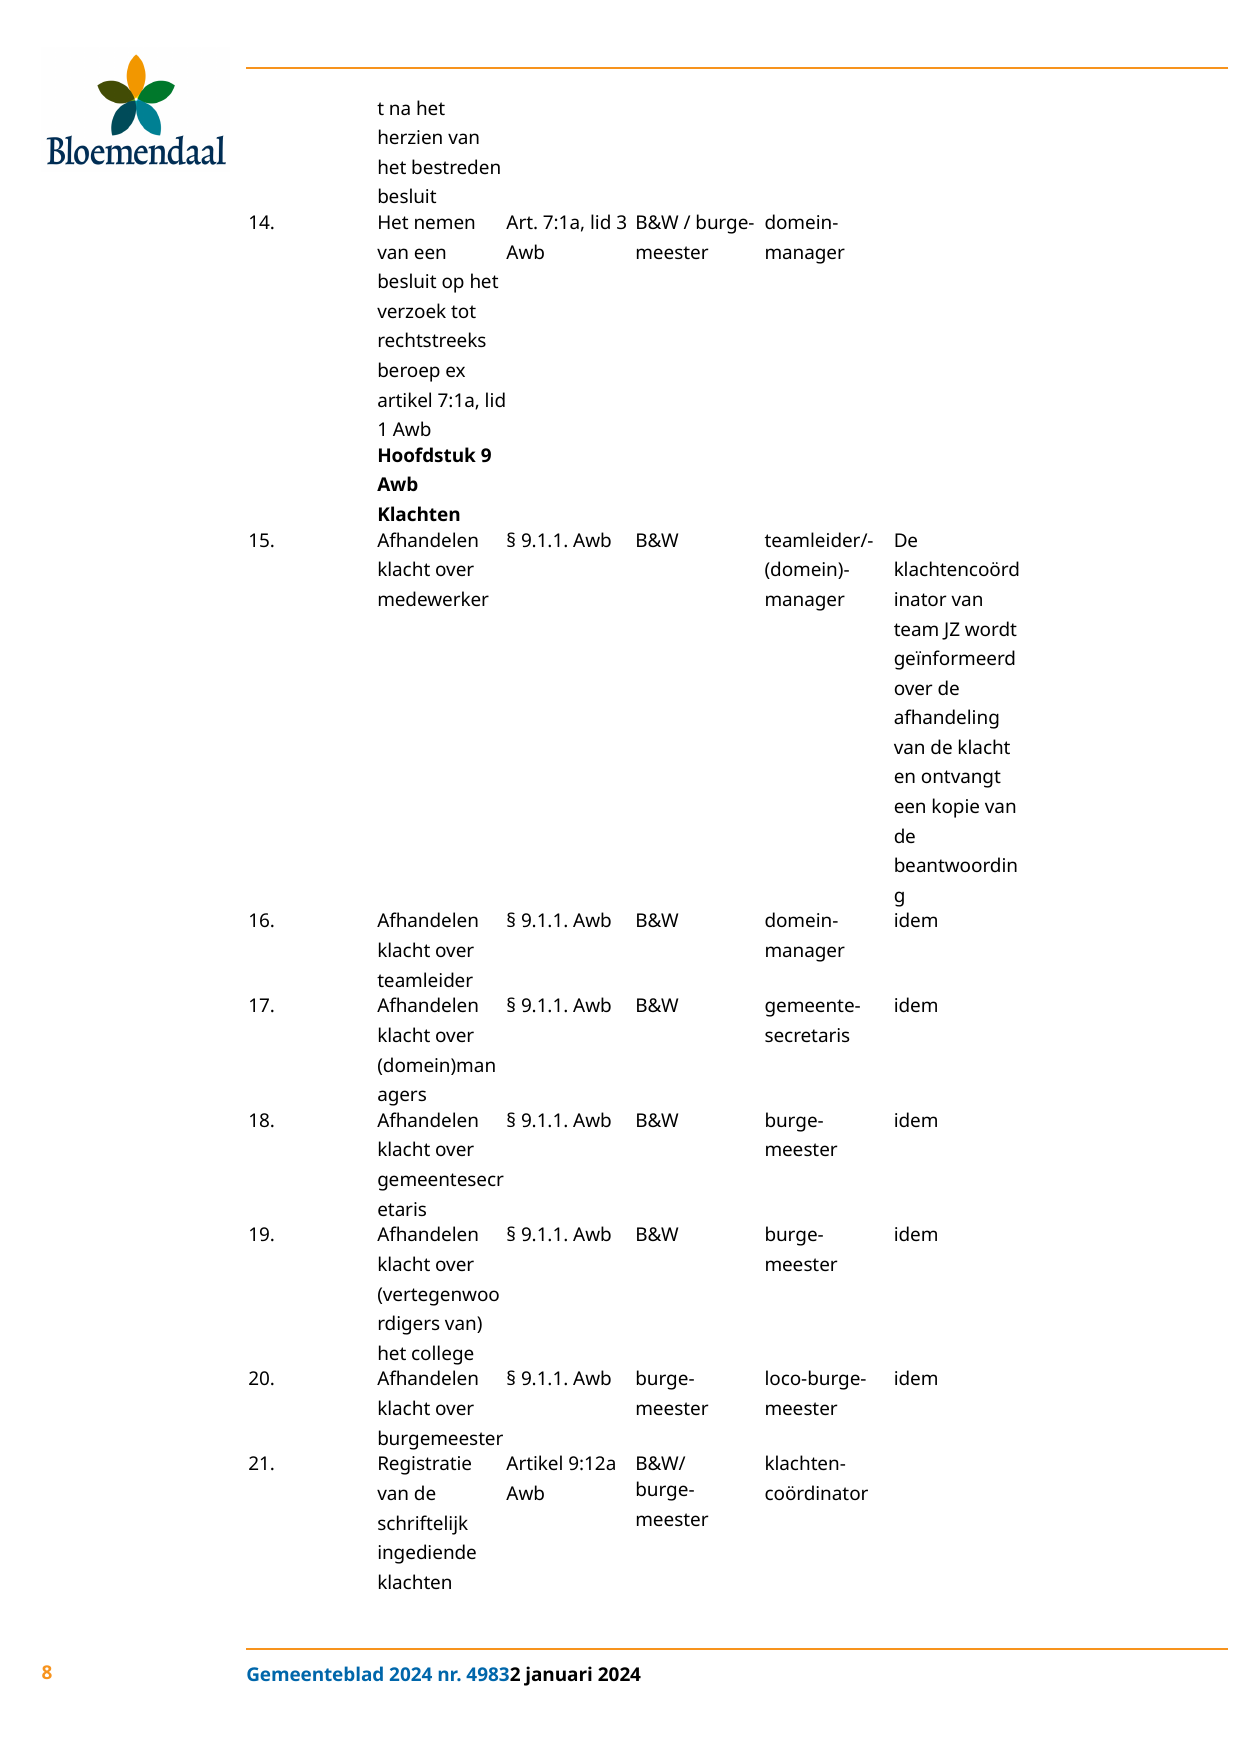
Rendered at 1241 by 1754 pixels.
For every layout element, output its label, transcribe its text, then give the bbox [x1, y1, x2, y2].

table_cell [635, 1557, 764, 1594]
table_cell B&W [635, 1222, 764, 1366]
table_cell § 9.1.1. Awb [506, 527, 635, 908]
table_cell Afhandelen klacht over teamleider [377, 908, 506, 993]
picture [41, 47, 231, 172]
table_cell B&W [635, 527, 764, 908]
table_cell [894, 209, 1022, 442]
table_cell Art. 7:1a, lid 3 Awb [506, 209, 635, 442]
table_cell 21. [248, 1451, 377, 1594]
table_cell domein-manager [764, 908, 893, 993]
table_cell Afhandelen klacht over (vertegenwoordigers van) het college [377, 1222, 506, 1366]
table_cell [635, 95, 764, 209]
table_cell 16. [248, 908, 377, 993]
table_cell loco-burge-meester [764, 1366, 893, 1451]
table_cell Hoofdstuk 9 Awb Klachten [377, 442, 506, 527]
table_cell burge-meester [764, 1107, 893, 1222]
table_cell B&W [635, 908, 764, 993]
table_cell [1023, 553, 1152, 908]
table_cell § 9.1.1. Awb [506, 1107, 635, 1222]
table_cell Het nemen van een besluit op het verzoek tot rechtstreeks beroep ex artikel 7:1a, lid 1 Awb [377, 209, 506, 442]
table_cell 20. [248, 1366, 377, 1451]
table_cell § 9.1.1. Awb [506, 1366, 635, 1451]
table_cell 18. [248, 1107, 377, 1222]
table_cell [894, 95, 1022, 209]
table_cell B&W / burge-meester [635, 209, 764, 442]
table_cell Afhandelen klacht over burgemeester [377, 1366, 506, 1451]
table_cell [248, 95, 377, 209]
table_cell De klachtencoördinator van team JZ wordt geïnformeerd over de afhandeling van de klacht en ontvangt een kopie van de beantwoording [894, 527, 1022, 908]
table_cell 14. [248, 209, 377, 442]
table_cell idem [894, 1366, 1022, 1451]
table_cell [635, 1532, 764, 1557]
table_cell B&W/ [635, 1451, 764, 1476]
table_cell Afhandelen klacht over (domein)managers [377, 993, 506, 1107]
table_cell Afhandelen klacht over gemeentesecretaris [377, 1107, 506, 1222]
table_cell 17. [248, 993, 377, 1107]
table_cell idem [894, 908, 1022, 993]
table_cell t na het herzien van het bestreden besluit [377, 95, 506, 209]
table_cell idem [894, 1107, 1022, 1222]
table_cell [764, 442, 893, 527]
table_cell [248, 442, 377, 527]
table_cell gemeente-secretaris [764, 993, 893, 1107]
table_cell burge-meester [635, 1366, 764, 1451]
table_cell teamleider/-(domein)-manager [764, 527, 893, 908]
table_cell 19. [248, 1222, 377, 1366]
table_cell [506, 95, 635, 209]
table_cell klachten-coördinator [764, 1451, 893, 1594]
table_cell [764, 95, 893, 209]
table_cell Afhandelen klacht over medewerker [377, 527, 506, 908]
table_cell burge-meester [764, 1222, 893, 1366]
table_cell B&W [635, 993, 764, 1107]
table_cell [1023, 934, 1152, 993]
table_cell [894, 442, 1022, 527]
table_cell idem [894, 993, 1022, 1107]
table_cell [894, 1451, 1022, 1594]
table_cell [506, 442, 635, 527]
table_cell § 9.1.1. Awb [506, 908, 635, 993]
table_cell burge-meester [635, 1476, 764, 1532]
table_cell Registratie van de schriftelijk ingediende klachten [377, 1451, 506, 1594]
table_cell [635, 442, 764, 527]
table_cell 15. [248, 527, 377, 908]
table_cell Artikel 9:12a Awb [506, 1451, 635, 1594]
table_cell [1023, 95, 1152, 209]
table_cell domein-manager [764, 209, 893, 442]
table_cell B&W [635, 1107, 764, 1222]
table_cell idem [894, 1222, 1022, 1366]
table_cell § 9.1.1. Awb [506, 993, 635, 1107]
table_cell § 9.1.1. Awb [506, 1222, 635, 1366]
